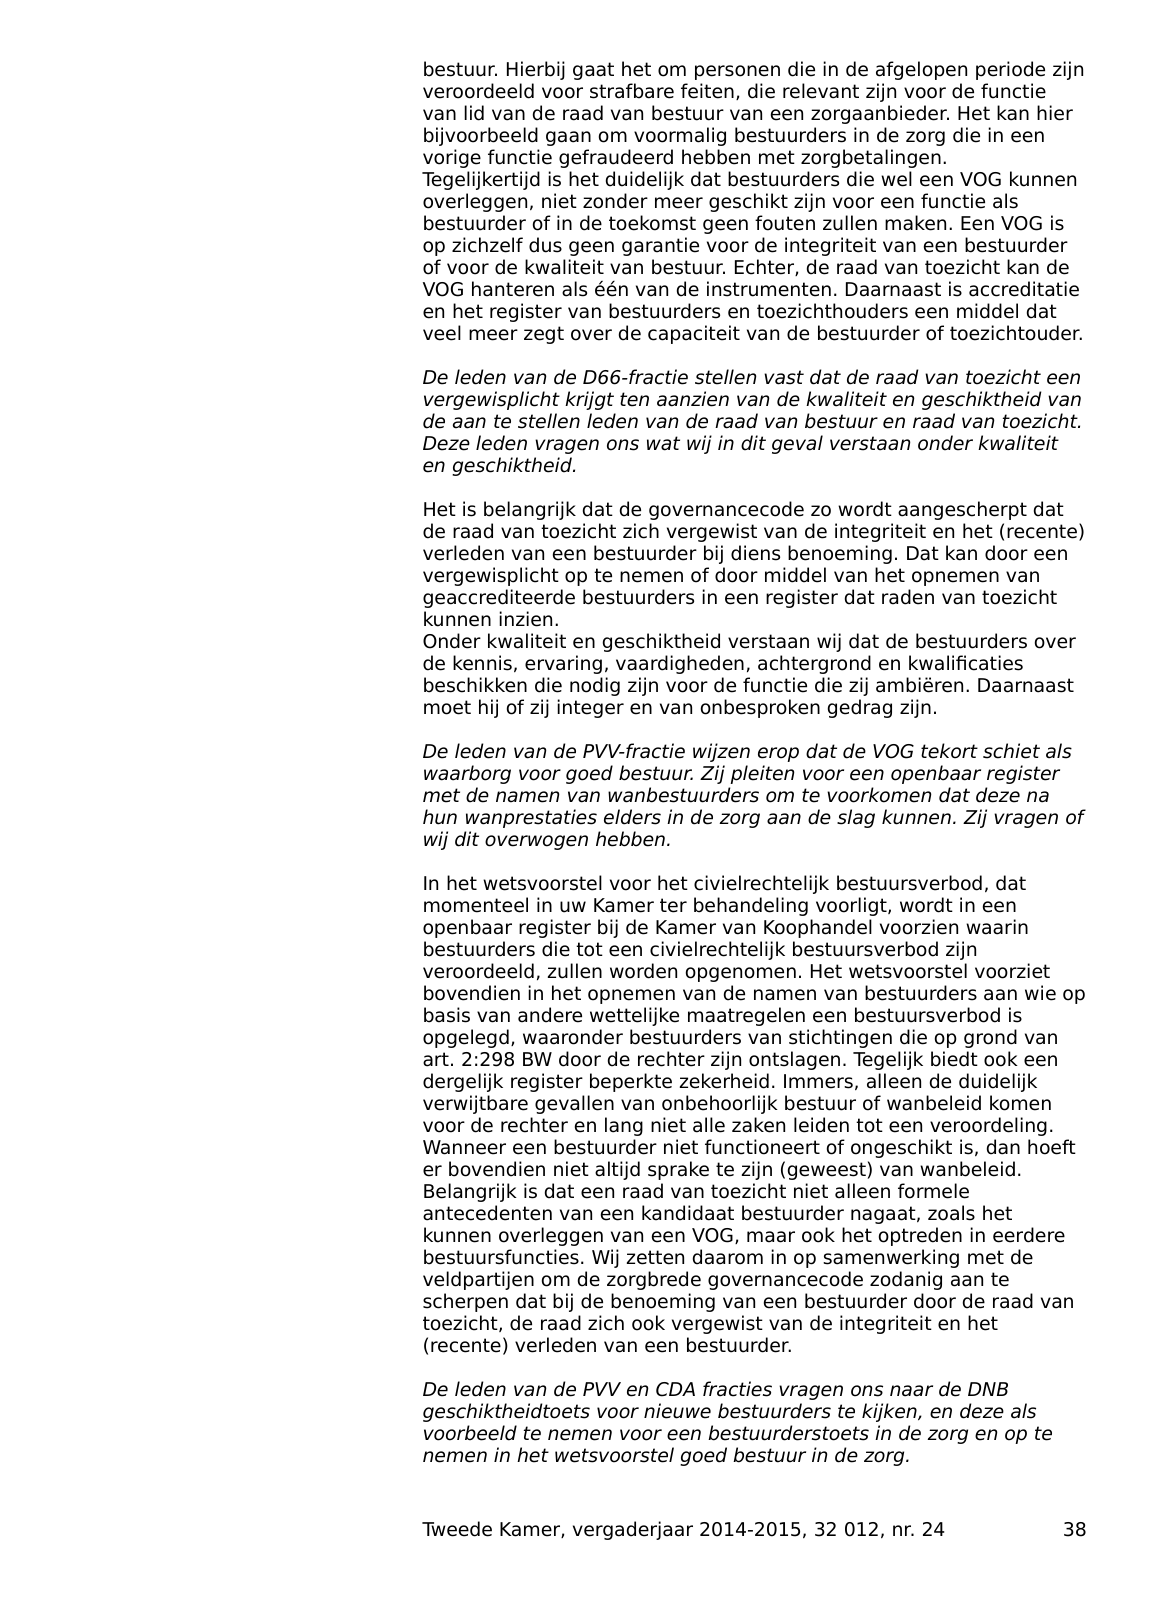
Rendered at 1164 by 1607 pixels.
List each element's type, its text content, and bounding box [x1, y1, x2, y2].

text In het wetsvoorstel voor het civielrechtelijk bestuursverbod, dat momenteel in uw Kamer ter behandeling voorligt, wordt in een openbaar register bij de Kamer van Koophandel voorzien waarin bestuurders die tot een civielrechtelijk bestuursverbod zijn veroordeeld, zullen worden opgenomen. Het wetsvoorstel voorziet bovendien in het opnemen van de namen van bestuurders aan wie op basis van andere wettelijke maatregelen een bestuursverbod is opgelegd, waaronder bestuurders van stichtingen die op grond van art. 2:298 BW door de rechter zijn ontslagen. Tegelijk biedt ook een dergelijk register beperkte zekerheid. Immers, alleen de duidelijk verwijtbare gevallen van onbehoorlijk bestuur of wanbeleid komen voor de rechter en lang niet alle zaken leiden tot een veroordeling. Wanneer een bestuurder niet functioneert of ongeschikt is, dan hoeft er bovendien niet altijd sprake te zijn (geweest) van wanbeleid. Belangrijk is dat een raad van toezicht niet alleen formele antecedenten van een kandidaat bestuurder nagaat, zoals het kunnen overleggen van een VOG, maar ook het optreden in eerdere bestuursfuncties. Wij zetten daarom in op samenwerking met de veldpartijen om de zorgbrede governancecode zodanig aan te scherpen dat bij de benoeming van een bestuurder door de raad van toezicht, de raad zich ook vergewist van de integriteit en het (recente) verleden van een bestuurder. [422, 873, 1087, 1357]
text De leden van de D66-fractie stellen vast dat de raad van toezicht een vergewisplicht krijgt ten aanzien van de kwaliteit en geschiktheid van de aan te stellen leden van de raad van bestuur en raad van toezicht. Deze leden vragen ons wat wij in dit geval verstaan onder kwaliteit en geschiktheid. [422, 367, 1087, 477]
text Onder kwaliteit en geschiktheid verstaan wij dat de bestuurders over de kennis, ervaring, vaardigheden, achtergrond en kwalificaties beschikken die nodig zijn voor de functie die zij ambiëren. Daarnaast moet hij of zij integer en van onbesproken gedrag zijn. [422, 631, 1087, 719]
text De leden van de PVV-fractie wijzen erop dat de VOG tekort schiet als waarborg voor goed bestuur. Zij pleiten voor een openbaar register met de namen van wanbestuurders om te voorkomen dat deze na hun wanprestaties elders in de zorg aan de slag kunnen. Zij vragen of wij dit overwogen hebben. [422, 741, 1087, 851]
text bestuur. Hierbij gaat het om personen die in de afgelopen periode zijn veroordeeld voor strafbare feiten, die relevant zijn voor de functie van lid van de raad van bestuur van een zorgaanbieder. Het kan hier bijvoorbeeld gaan om voormalig bestuurders in de zorg die in een vorige functie gefraudeerd hebben met zorgbetalingen. [422, 59, 1087, 169]
text Het is belangrijk dat de governancecode zo wordt aangescherpt dat de raad van toezicht zich vergewist van de integriteit en het (recente) verleden van een bestuurder bij diens benoeming. Dat kan door een vergewisplicht op te nemen of door middel van het opnemen van geaccrediteerde bestuurders in een register dat raden van toezicht kunnen inzien. [422, 499, 1087, 631]
text De leden van de PVV en CDA fracties vragen ons naar de DNB geschiktheidtoets voor nieuwe bestuurders te kijken, en deze als voorbeeld te nemen voor een bestuurderstoets in de zorg en op te nemen in het wetsvoorstel goed bestuur in de zorg. [422, 1379, 1087, 1467]
text Tegelijkertijd is het duidelijk dat bestuurders die wel een VOG kunnen overleggen, niet zonder meer geschikt zijn voor een functie als bestuurder of in de toekomst geen fouten zullen maken. Een VOG is op zichzelf dus geen garantie voor de integriteit van een bestuurder of voor de kwaliteit van bestuur. Echter, de raad van toezicht kan de VOG hanteren als één van de instrumenten. Daarnaast is accreditatie en het register van bestuurders en toezichthouders een middel dat veel meer zegt over de capaciteit van de bestuurder of toezichtouder. [422, 169, 1087, 345]
